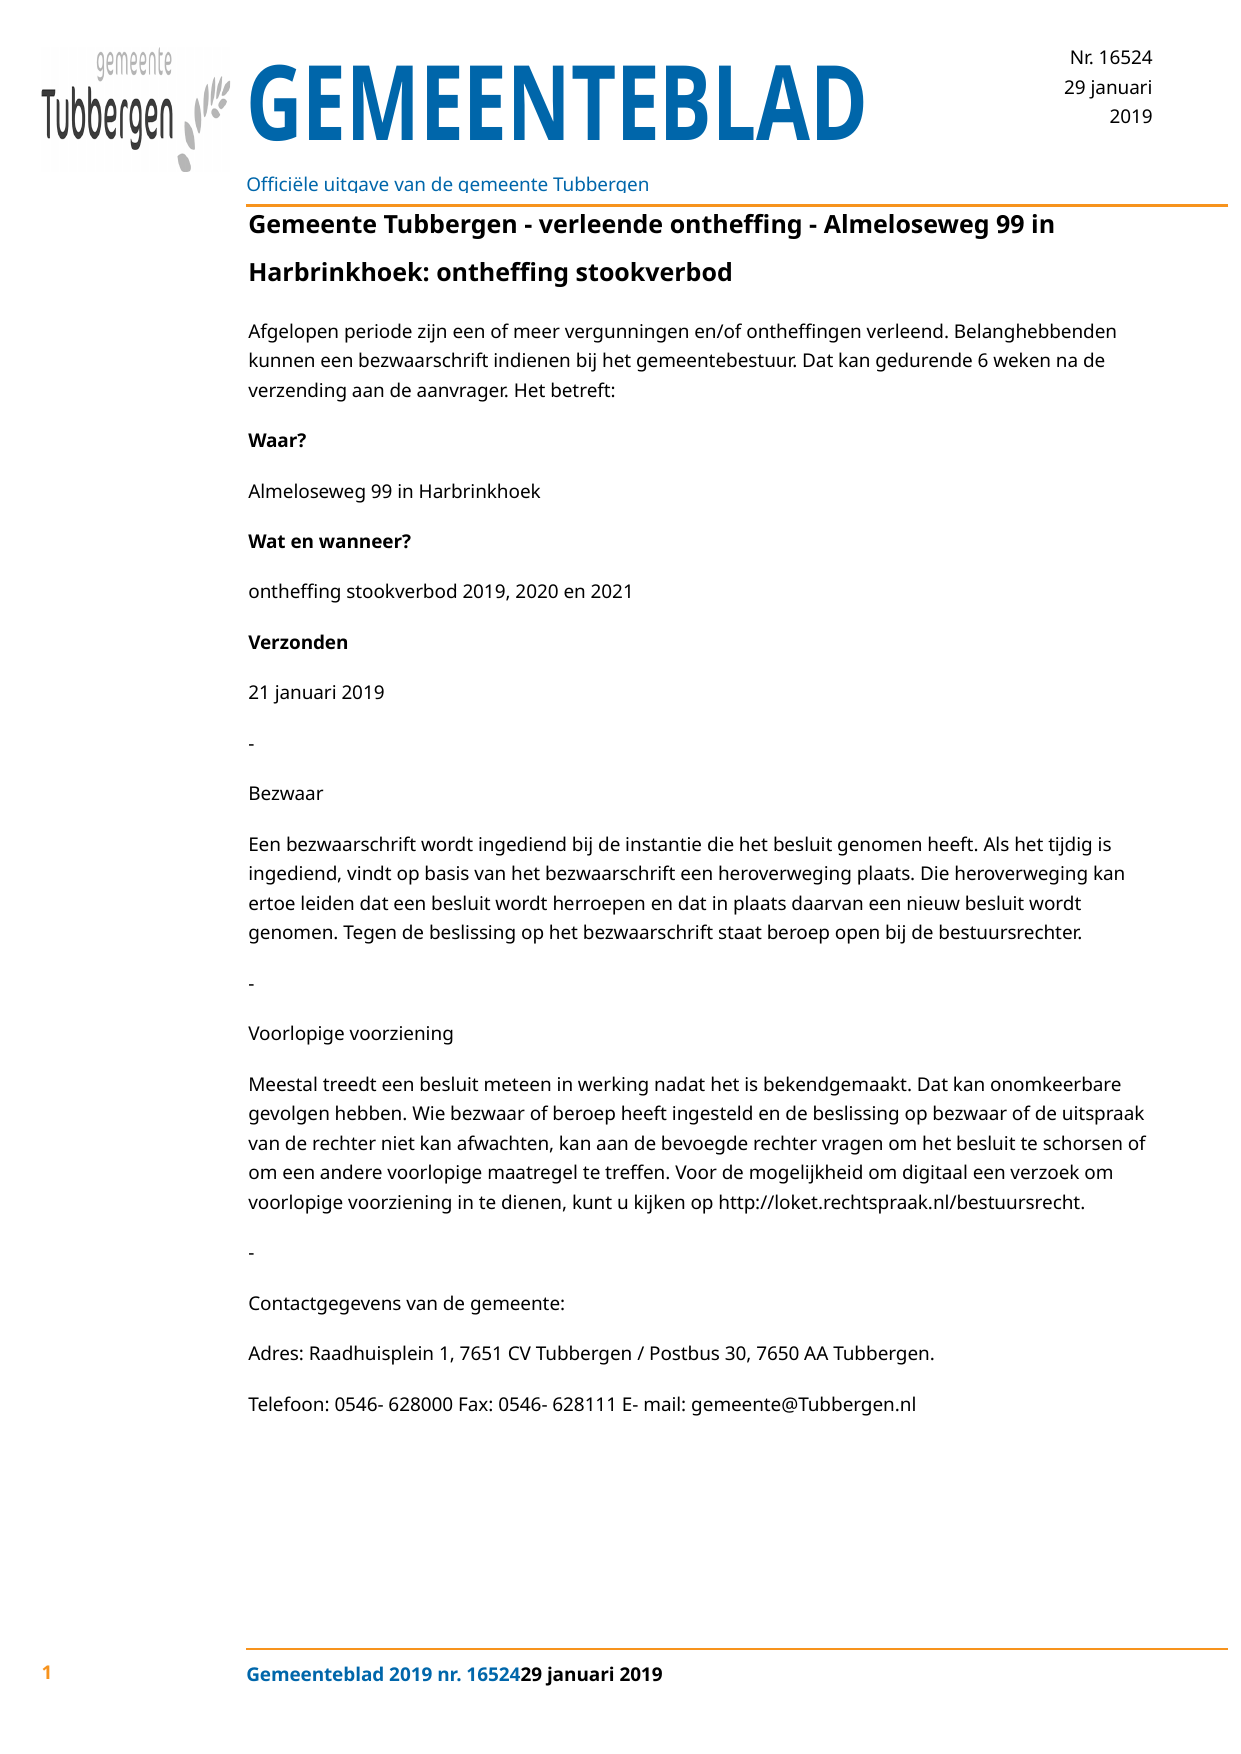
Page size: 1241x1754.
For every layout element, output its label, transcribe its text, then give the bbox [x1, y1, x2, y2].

text Almeloseweg 99 in Harbrinkhoek [248, 478, 1152, 504]
text - [248, 1239, 1152, 1265]
text 21 januari 2019 [248, 679, 1152, 705]
text Voorlopige voorziening [248, 1020, 1152, 1046]
text Waar? [248, 427, 1152, 453]
text Telefoon: 0546- 628000 Fax: 0546- 628111 E- mail: gemeente@Tubbergen.nl [248, 1391, 1152, 1417]
text ontheffing stookverbod 2019, 2020 en 2021 [248, 579, 1152, 604]
text Afgelopen periode zijn een of meer vergunningen en/of ontheffingen verleend. Belanghebbenden kunnen een bezwaarschrift indienen bij het gemeentebestuur. Dat kan gedurende 6 weken na de verzending aan de aanvrager. Het betreft: [248, 318, 1152, 403]
text Gemeente Tubbergen - verleende ontheffing - Almeloseweg 99 in Harbrinkhoek: ontheffing stookverbod [248, 207, 1152, 288]
text Meestal treedt een besluit meteen in werking nadat het is bekendgemaakt. Dat kan onomkeerbare gevolgen hebben. Wie bezwaar of beroep heeft ingesteld en de beslissing op bezwaar of de uitspraak van de rechter niet kan afwachten, kan aan de bevoegde rechter vragen om het besluit te schorsen of om een andere voorlopige maatregel te treffen. Voor de mogelijkheid om digitaal een verzoek om voorlopige voorziening in te dienen, kunt u kijken op http://loket.rechtspraak.nl/bestuursrecht. [248, 1071, 1152, 1215]
picture [41, 47, 231, 172]
text Een bezwaarschrift wordt ingediend bij de instantie die het besluit genomen heeft. Als het tijdig is ingediend, vindt op basis van het bezwaarschrift een heroverweging plaats. Die heroverweging kan ertoe leiden dat een besluit wordt herroepen en dat in plaats daarvan een nieuw besluit wordt genomen. Tegen de beslissing op het bezwaarschrift staat beroep open bij de bestuursrechter. [248, 831, 1152, 945]
text Contactgegevens van de gemeente: [248, 1290, 1152, 1316]
text Bezwaar [248, 780, 1152, 806]
text Wat en wanneer? [248, 528, 1152, 554]
text - [248, 970, 1152, 996]
text - [248, 730, 1152, 756]
text Adres: Raadhuisplein 1, 7651 CV Tubbergen / Postbus 30, 7650 AA Tubbergen. [248, 1340, 1152, 1366]
text Verzonden [248, 629, 1152, 655]
